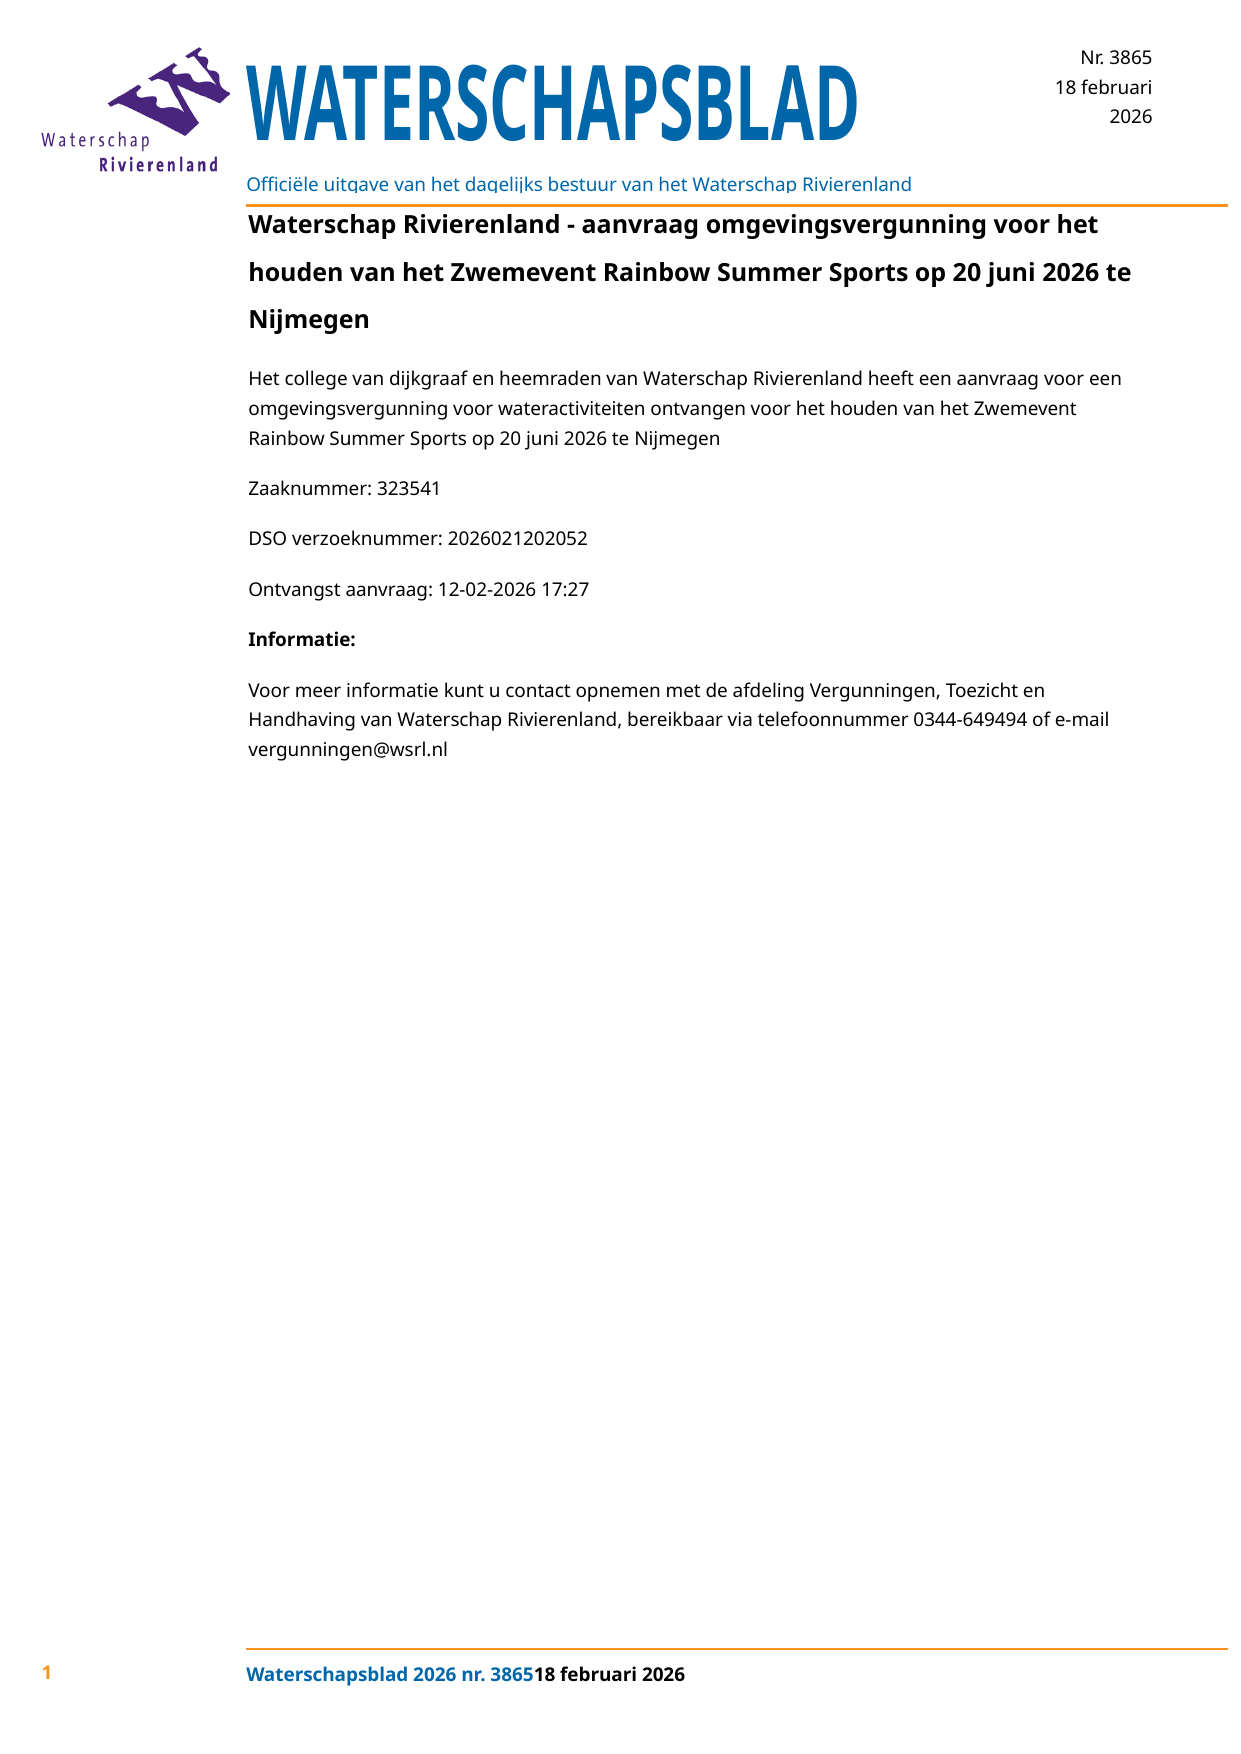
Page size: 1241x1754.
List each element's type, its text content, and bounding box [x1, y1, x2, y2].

text Het college van dijkgraaf en heemraden van Waterschap Rivierenland heeft een aanvraag voor een omgevingsvergunning voor wateractiviteiten ontvangen voor het houden van het Zwemevent Rainbow Summer Sports op 20 juni 2026 te Nijmegen [248, 366, 1152, 450]
picture [41, 47, 231, 172]
text DSO verzoeknummer: 2026021202052 [248, 526, 1152, 551]
text Voor meer informatie kunt u contact opnemen met de afdeling Vergunningen, Toezicht en Handhaving van Waterschap Rivierenland, bereikbaar via telefoonnummer 0344-649494 of e-mail vergunningen@wsrl.nl [248, 677, 1152, 762]
text Ontvangst aanvraag: 12-02-2026 17:27 [248, 576, 1152, 602]
text Informatie: [248, 626, 1152, 652]
text Zaaknummer: 323541 [248, 475, 1152, 501]
text Waterschap Rivierenland - aanvraag omgevingsvergunning voor het houden van het Zwemevent Rainbow Summer Sports op 20 juni 2026 te Nijmegen [248, 207, 1152, 336]
